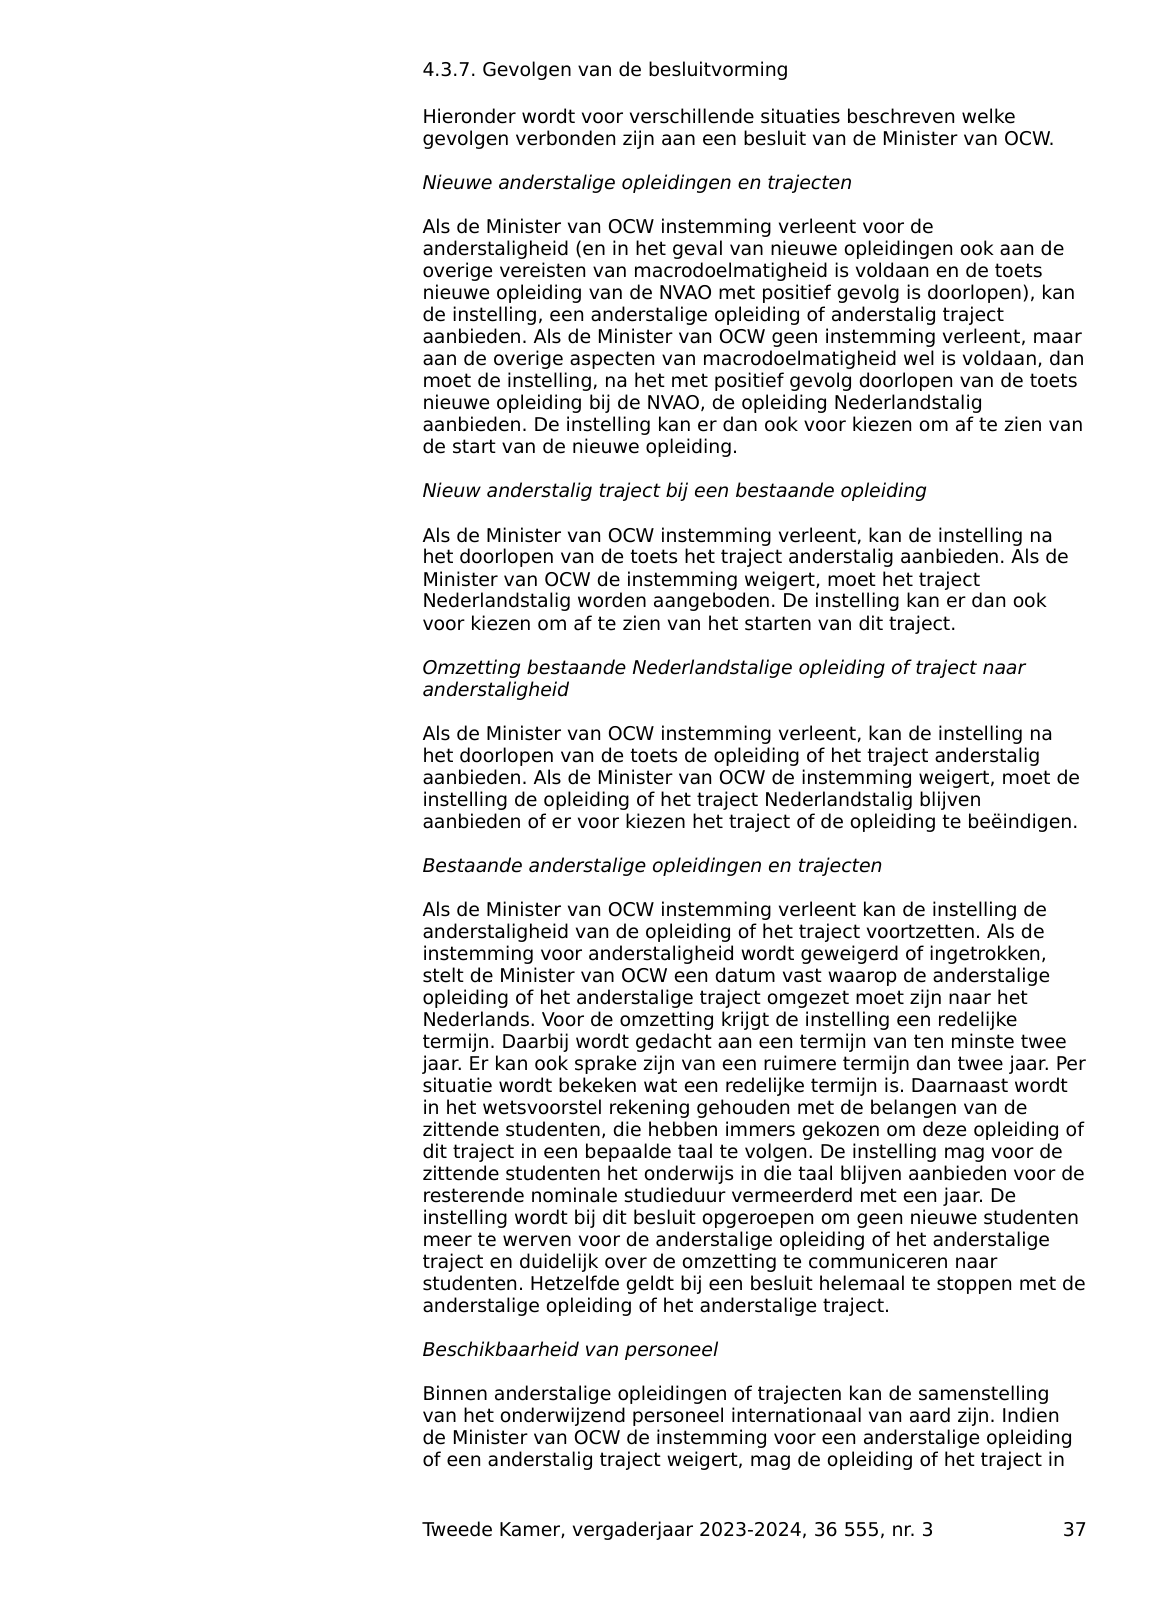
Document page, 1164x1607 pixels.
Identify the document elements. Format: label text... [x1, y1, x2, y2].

subtitle Omzetting bestaande Nederlandstalige opleiding of traject naar anderstaligheid [422, 657, 1087, 701]
text Als de Minister van OCW instemming verleent, kan de instelling na het doorlopen van de toets het traject anderstalig aanbieden. Als de Minister van OCW de instemming weigert, moet het traject Nederlandstalig worden aangeboden. De instelling kan er dan ook voor kiezen om af te zien van het starten van dit traject. [422, 524, 1087, 634]
text Binnen anderstalige opleidingen of trajecten kan de samenstelling van het onderwijzend personeel internationaal van aard zijn. Indien de Minister van OCW de instemming voor een anderstalige opleiding of een anderstalig traject weigert, mag de opleiding of het traject in [422, 1383, 1087, 1471]
text Als de Minister van OCW instemming verleent kan de instelling de anderstaligheid van de opleiding of het traject voortzetten. Als de instemming voor anderstaligheid wordt geweigerd of ingetrokken, stelt de Minister van OCW een datum vast waarop de anderstalige opleiding of het anderstalige traject omgezet moet zijn naar het Nederlands. Voor de omzetting krijgt de instelling een redelijke termijn. Daarbij wordt gedacht aan een termijn van ten minste twee jaar. Er kan ook sprake zijn van een ruimere termijn dan twee jaar. Per situatie wordt bekeken wat een redelijke termijn is. Daarnaast wordt in het wetsvoorstel rekening gehouden met de belangen van de zittende studenten, die hebben immers gekozen om deze opleiding of dit traject in een bepaalde taal te volgen. De instelling mag voor de zittende studenten het onderwijs in die taal blijven aanbieden voor de resterende nominale studieduur vermeerderd met een jaar. De instelling wordt bij dit besluit opgeroepen om geen nieuwe studenten meer te werven voor de anderstalige opleiding of het anderstalige traject en duidelijk over de omzetting te communiceren naar studenten. Hetzelfde geldt bij een besluit helemaal te stoppen met de anderstalige opleiding of het anderstalige traject. [422, 899, 1087, 1317]
text Als de Minister van OCW instemming verleent, kan de instelling na het doorlopen van de toets de opleiding of het traject anderstalig aanbieden. Als de Minister van OCW de instemming weigert, moet de instelling de opleiding of het traject Nederlandstalig blijven aanbieden of er voor kiezen het traject of de opleiding te beëindigen. [422, 723, 1087, 833]
subtitle Beschikbaarheid van personeel [422, 1339, 1087, 1361]
subtitle Nieuw anderstalig traject bij een bestaande opleiding [422, 480, 1087, 502]
subtitle 4.3.7. Gevolgen van de besluitvorming [422, 59, 1087, 81]
text Als de Minister van OCW instemming verleent voor de anderstaligheid (en in het geval van nieuwe opleidingen ook aan de overige vereisten van macrodoelmatigheid is voldaan en de toets nieuwe opleiding van de NVAO met positief gevolg is doorlopen), kan de instelling, een anderstalige opleiding of anderstalig traject aanbieden. Als de Minister van OCW geen instemming verleent, maar aan de overige aspecten van macrodoelmatigheid wel is voldaan, dan moet de instelling, na het met positief gevolg doorlopen van de toets nieuwe opleiding bij de NVAO, de opleiding Nederlandstalig aanbieden. De instelling kan er dan ook voor kiezen om af te zien van de start van de nieuwe opleiding. [422, 216, 1087, 458]
subtitle Nieuwe anderstalige opleidingen en trajecten [422, 172, 1087, 194]
subtitle Bestaande anderstalige opleidingen en trajecten [422, 855, 1087, 877]
text Hieronder wordt voor verschillende situaties beschreven welke gevolgen verbonden zijn aan een besluit van de Minister van OCW. [422, 106, 1087, 150]
